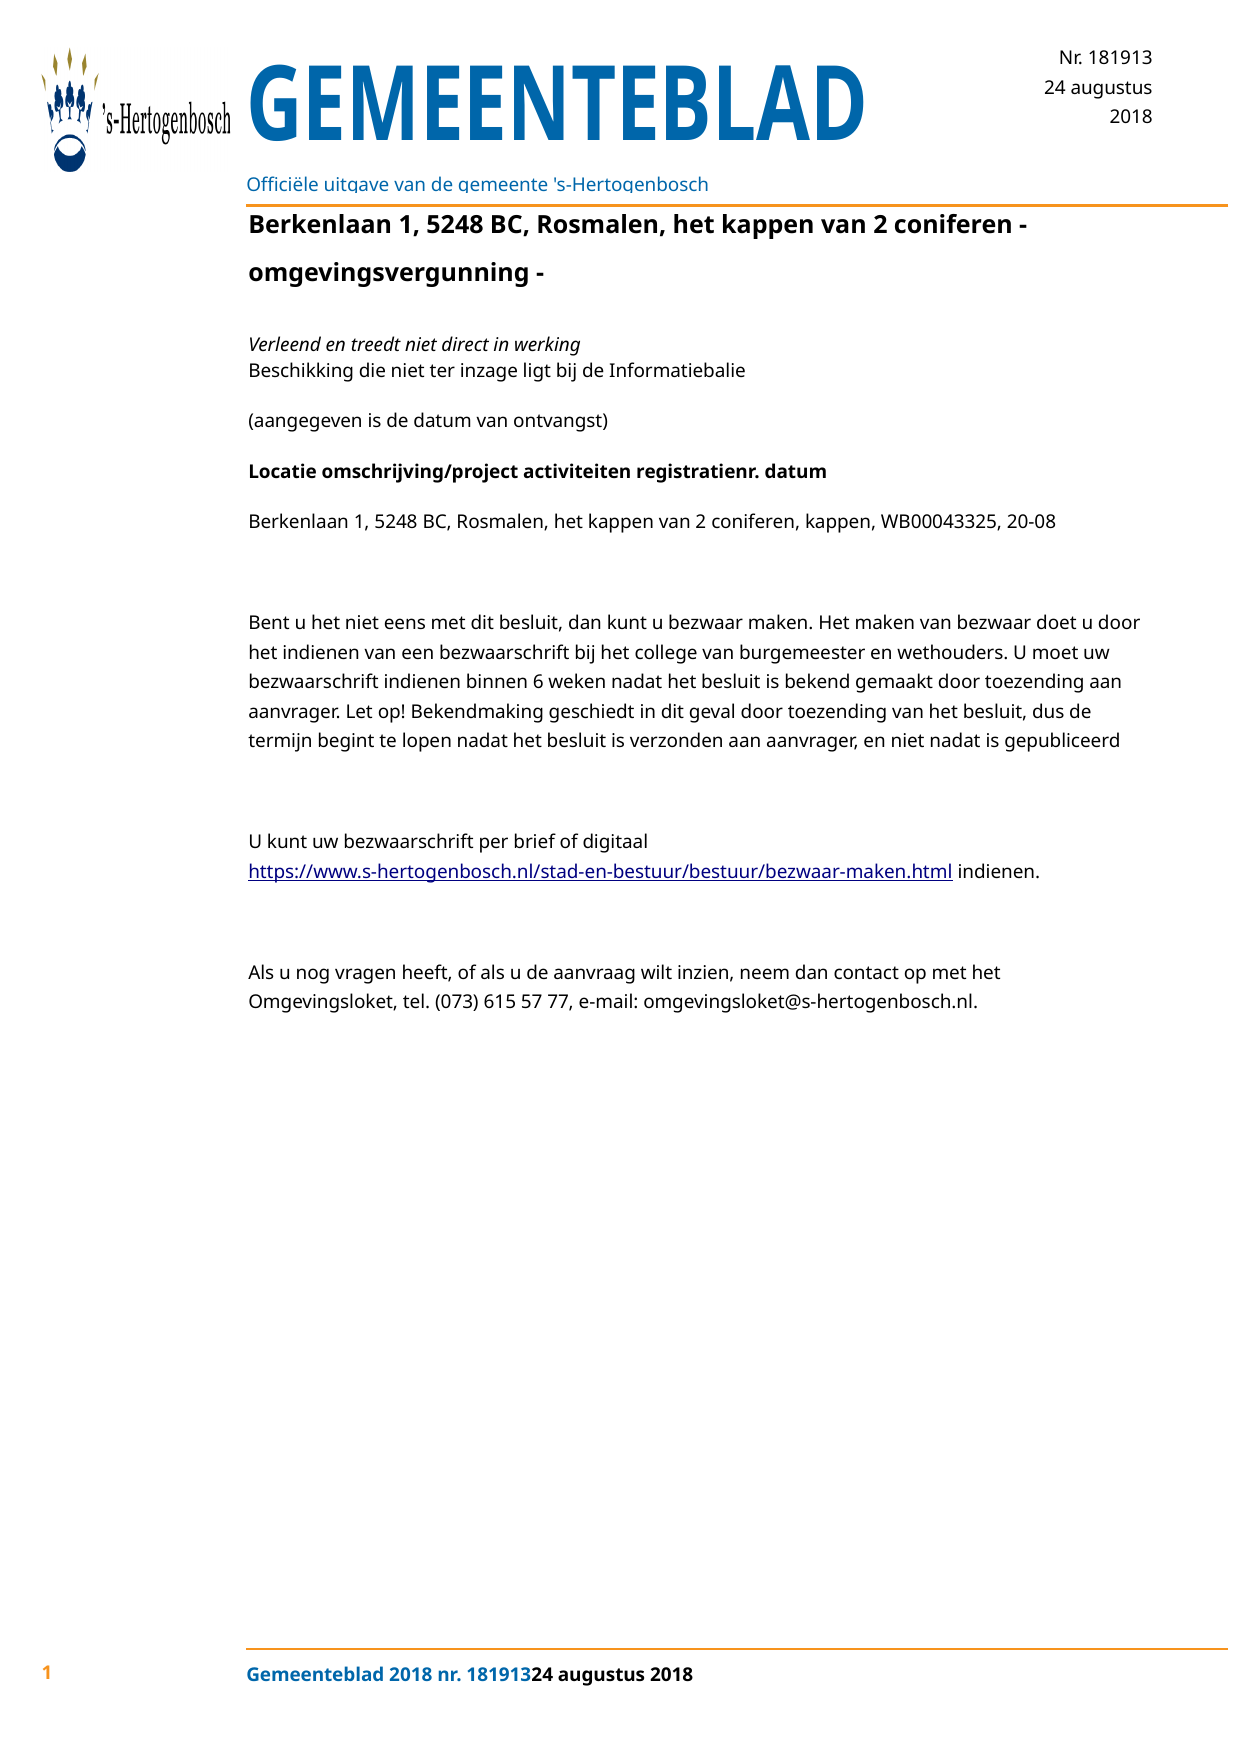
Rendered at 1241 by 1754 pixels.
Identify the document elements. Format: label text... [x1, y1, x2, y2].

text Berkenlaan 1, 5248 BC, Rosmalen, het kappen van 2 coniferen, kappen, WB00043325, 20-08 [248, 508, 1152, 534]
text (aangegeven is de datum van ontvangst) [248, 408, 1152, 433]
text Verleend en treedt niet direct in werking [248, 331, 1152, 357]
text Berkenlaan 1, 5248 BC, Rosmalen, het kappen van 2 coniferen - omgevingsvergunning - [248, 207, 1152, 288]
picture [41, 47, 231, 172]
text Bent u het niet eens met dit besluit, dan kunt u bezwaar maken. Het maken van bezwaar doet u door het indienen van een bezwaarschrift bij het college van burgemeester en wethouders. U moet uw bezwaarschrift indienen binnen 6 weken nadat het besluit is bekend gemaakt door toezending aan aanvrager. Let op! Bekendmaking geschiedt in dit geval door toezending van het besluit, dus de termijn begint te lopen nadat het besluit is verzonden aan aanvrager, en niet nadat is gepubliceerd [248, 609, 1152, 753]
text Als u nog vragen heeft, of als u de aanvraag wilt inzien, neem dan contact op met het Omgevingsloket, tel. (073) 615 57 77, e-mail: omgevingsloket@s-hertogenbosch.nl. [248, 959, 1152, 1014]
text Beschikking die niet ter inzage ligt bij de Informatiebalie [248, 357, 1152, 383]
text Locatie omschrijving/project activiteiten registratienr. datum [248, 458, 1152, 484]
text U kunt uw bezwaarschrift per brief of digitaal https://www.s-hertogenbosch.nl/stad-en-bestuur/bestuur/bezwaar-maken.html indienen. [248, 828, 1152, 884]
